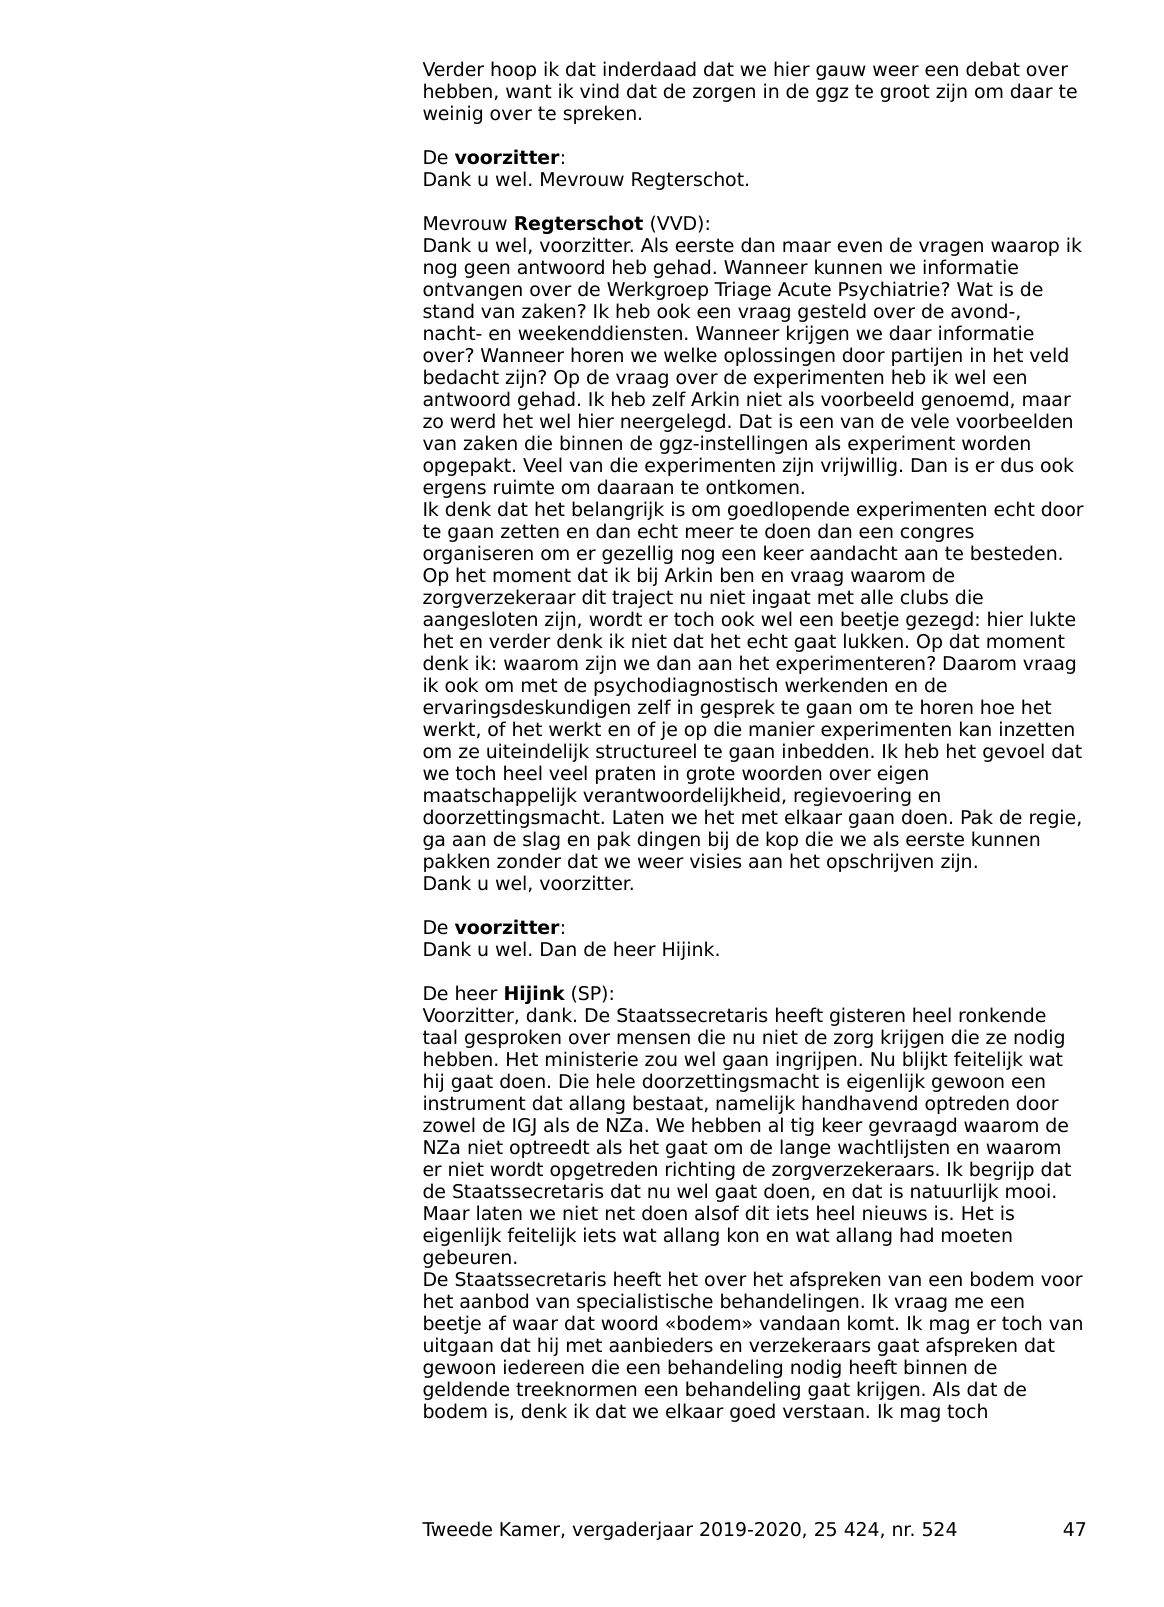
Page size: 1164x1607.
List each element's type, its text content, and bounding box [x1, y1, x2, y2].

text Verder hoop ik dat inderdaad dat we hier gauw weer een debat over hebben, want ik vind dat de zorgen in de ggz te groot zijn om daar te weinig over te spreken. [422, 59, 1087, 125]
text Dank u wel, voorzitter. Als eerste dan maar even de vragen waarop ik nog geen antwoord heb gehad. Wanneer kunnen we informatie ontvangen over de Werkgroep Triage Acute Psychiatrie? Wat is de stand van zaken? Ik heb ook een vraag gesteld over de avond-, nacht- en weekenddiensten. Wanneer krijgen we daar informatie over? Wanneer horen we welke oplossingen door partijen in het veld bedacht zijn? Op de vraag over de experimenten heb ik wel een antwoord gehad. Ik heb zelf Arkin niet als voorbeeld genoemd, maar zo werd het wel hier neergelegd. Dat is een van de vele voorbeelden van zaken die binnen de ggz-instellingen als experiment worden opgepakt. Veel van die experimenten zijn vrijwillig. Dan is er dus ook ergens ruimte om daaraan te ontkomen. [422, 235, 1087, 499]
text Ik denk dat het belangrijk is om goedlopende experimenten echt door te gaan zetten en dan echt meer te doen dan een congres organiseren om er gezellig nog een keer aandacht aan te besteden. Op het moment dat ik bij Arkin ben en vraag waarom de zorgverzekeraar dit traject nu niet ingaat met alle clubs die aangesloten zijn, wordt er toch ook wel een beetje gezegd: hier lukte het en verder denk ik niet dat het echt gaat lukken. Op dat moment denk ik: waarom zijn we dan aan het experimenteren? Daarom vraag ik ook om met de psychodiagnostisch werkenden en de ervaringsdeskundigen zelf in gesprek te gaan om te horen hoe het werkt, of het werkt en of je op die manier experimenten kan inzetten om ze uiteindelijk structureel te gaan inbedden. Ik heb het gevoel dat we toch heel veel praten in grote woorden over eigen maatschappelijk verantwoordelijkheid, regievoering en doorzettingsmacht. Laten we het met elkaar gaan doen. Pak de regie, ga aan de slag en pak dingen bij de kop die we als eerste kunnen pakken zonder dat we weer visies aan het opschrijven zijn. [422, 499, 1087, 873]
text Voorzitter, dank. De Staatssecretaris heeft gisteren heel ronkende taal gesproken over mensen die nu niet de zorg krijgen die ze nodig hebben. Het ministerie zou wel gaan ingrijpen. Nu blijkt feitelijk wat hij gaat doen. Die hele doorzettingsmacht is eigenlijk gewoon een instrument dat allang bestaat, namelijk handhavend optreden door zowel de IGJ als de NZa. We hebben al tig keer gevraagd waarom de NZa niet optreedt als het gaat om de lange wachtlijsten en waarom er niet wordt opgetreden richting de zorgverzekeraars. Ik begrijp dat de Staatssecretaris dat nu wel gaat doen, en dat is natuurlijk mooi. Maar laten we niet net doen alsof dit iets heel nieuws is. Het is eigenlijk feitelijk iets wat allang kon en wat allang had moeten gebeuren. [422, 1005, 1087, 1269]
text De voorzitter: [422, 917, 1087, 939]
text Mevrouw Regterschot (VVD): [422, 213, 1087, 235]
text Dank u wel, voorzitter. [422, 873, 1087, 895]
text Dank u wel. Dan de heer Hijink. [422, 939, 1087, 961]
text De Staatssecretaris heeft het over het afspreken van een bodem voor het aanbod van specialistische behandelingen. Ik vraag me een beetje af waar dat woord «bodem» vandaan komt. Ik mag er toch van uitgaan dat hij met aanbieders en verzekeraars gaat afspreken dat gewoon iedereen die een behandeling nodig heeft binnen de geldende treeknormen een behandeling gaat krijgen. Als dat de bodem is, denk ik dat we elkaar goed verstaan. Ik mag toch [422, 1269, 1087, 1423]
text De voorzitter: [422, 147, 1087, 169]
text Dank u wel. Mevrouw Regterschot. [422, 169, 1087, 191]
text De heer Hijink (SP): [422, 983, 1087, 1005]
